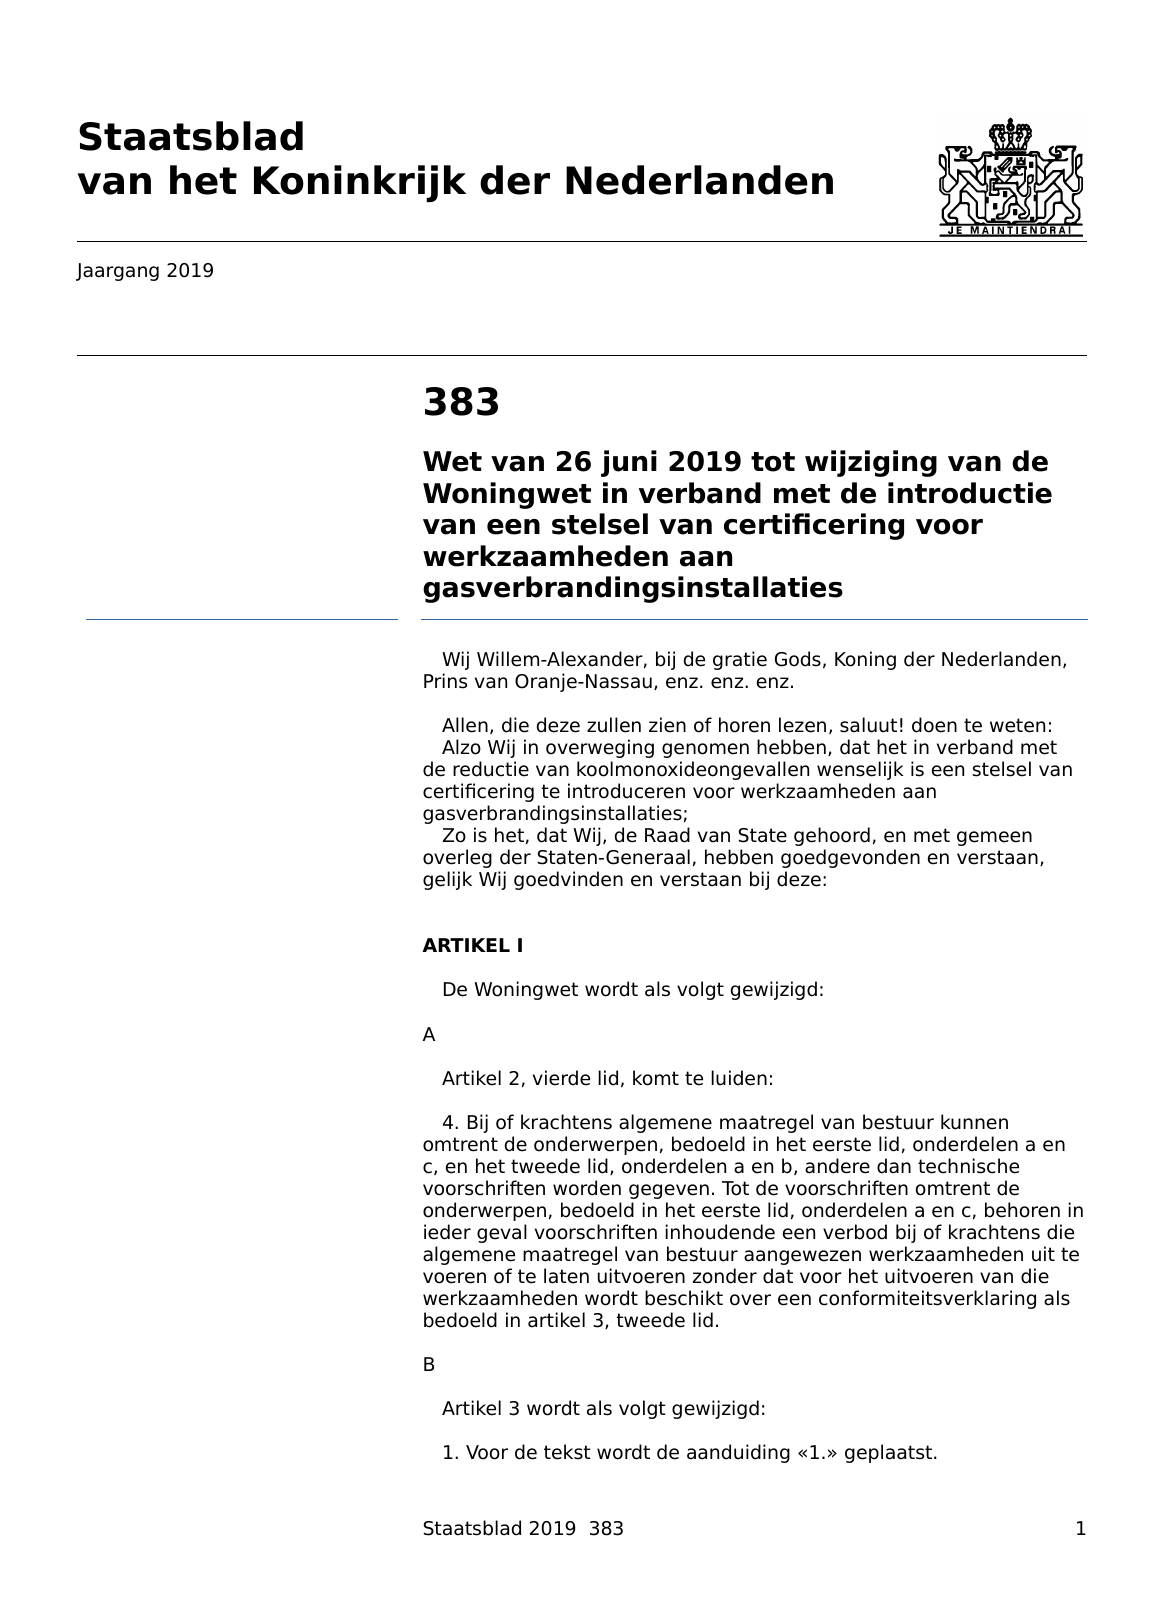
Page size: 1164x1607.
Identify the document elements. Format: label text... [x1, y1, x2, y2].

text Alzo Wij in overweging genomen hebben, dat het in verband met de reductie van koolmonoxideongevallen wenselijk is een stelsel van certificering te introduceren voor werkzaamheden aan gasverbrandingsinstallaties; [422, 737, 1087, 825]
table_cell Jaargang 2019 [77, 242, 1087, 355]
text A [422, 1023, 1087, 1045]
table_header Staatsblad van het Koninkrijk der Nederlanden [77, 100, 886, 241]
text Wij Willem-Alexander, bij de gratie Gods, Koning der Nederlanden, Prins van Oranje-Nassau, enz. enz. enz. [422, 649, 1087, 693]
text 4. Bij of krachtens algemene maatregel van bestuur kunnen omtrent de onderwerpen, bedoeld in het eerste lid, onderdelen a en c, en het tweede lid, onderdelen a en b, andere dan technische voorschriften worden gegeven. Tot de voorschriften omtrent de onderwerpen, bedoeld in het eerste lid, onderdelen a en c, behoren in ieder geval voorschriften inhoudende een verbod bij of krachtens die algemene maatregel van bestuur aangewezen werkzaamheden uit te voeren of te laten uitvoeren zonder dat voor het uitvoeren van die werkzaamheden wordt beschikt over een conformiteitsverklaring als bedoeld in artikel 3, tweede lid. [422, 1112, 1087, 1332]
subtitle 383 [422, 381, 1087, 424]
text 1. Voor de tekst wordt de aanduiding «1.» geplaatst. [422, 1442, 1087, 1464]
text B [422, 1354, 1087, 1376]
text Wet van 26 juni 2019 tot wijziging van de Woningwet in verband met de introductie van een stelsel van certificering voor werkzaamheden aan gasverbrandingsinstallaties [422, 447, 1087, 604]
text Artikel 2, vierde lid, komt te luiden: [422, 1068, 1087, 1089]
text Zo is het, dat Wij, de Raad van State gehoord, en met gemeen overleg der Staten-Generaal, hebben goedgevonden en verstaan, gelijk Wij goedvinden en verstaan bij deze: [422, 825, 1087, 891]
subtitle ARTIKEL I [422, 935, 1087, 957]
text De Woningwet wordt als volgt gewijzigd: [422, 979, 1087, 1001]
picture [936, 115, 1087, 240]
text Artikel 3 wordt als volgt gewijzigd: [422, 1398, 1087, 1420]
text Allen, die deze zullen zien of horen lezen, saluut! doen te weten: [422, 715, 1087, 737]
table_header [886, 100, 1087, 241]
